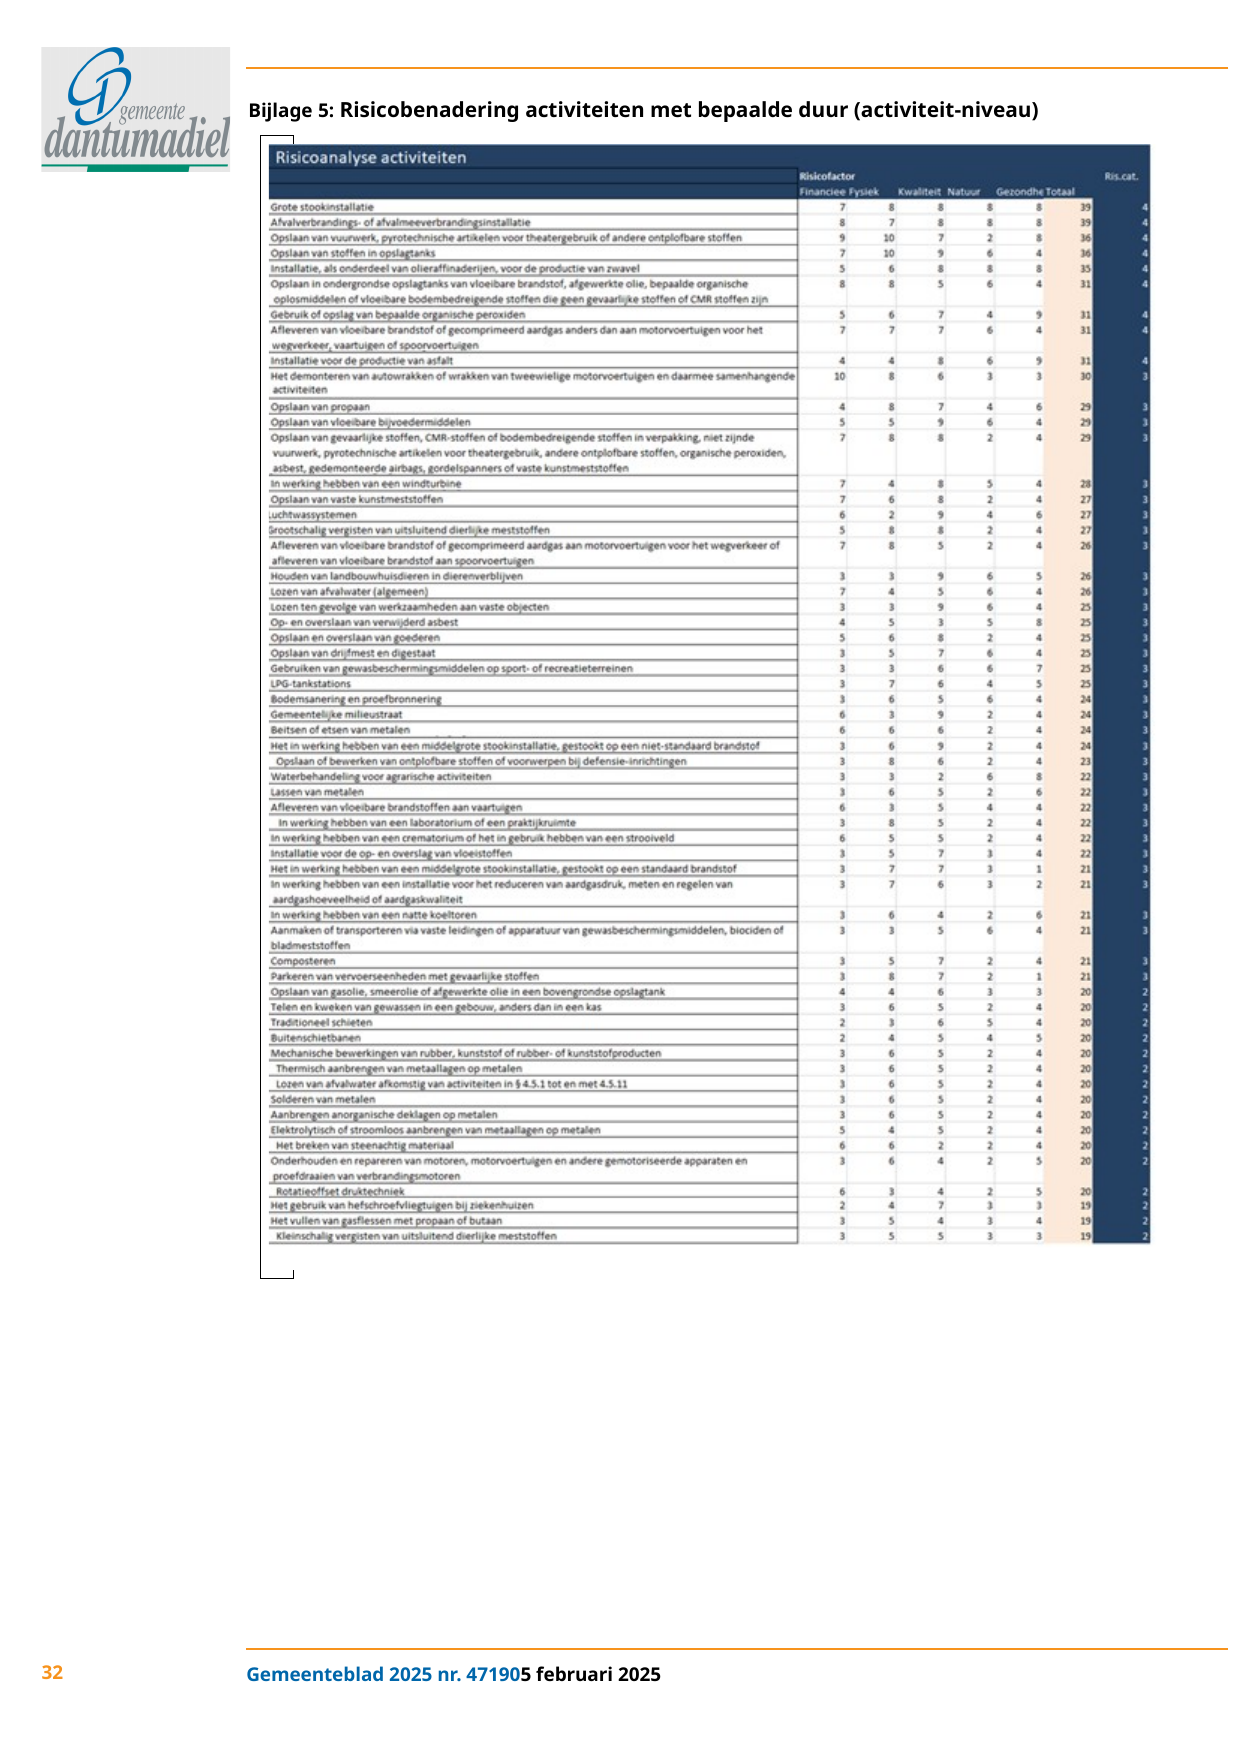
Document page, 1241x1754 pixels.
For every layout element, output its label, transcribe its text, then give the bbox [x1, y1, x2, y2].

picture [41, 47, 231, 172]
picture [268, 144, 1173, 1270]
text Bijlage 5: Risicobenadering activiteiten met bepaalde duur (activiteit-niveau) [248, 95, 1152, 123]
